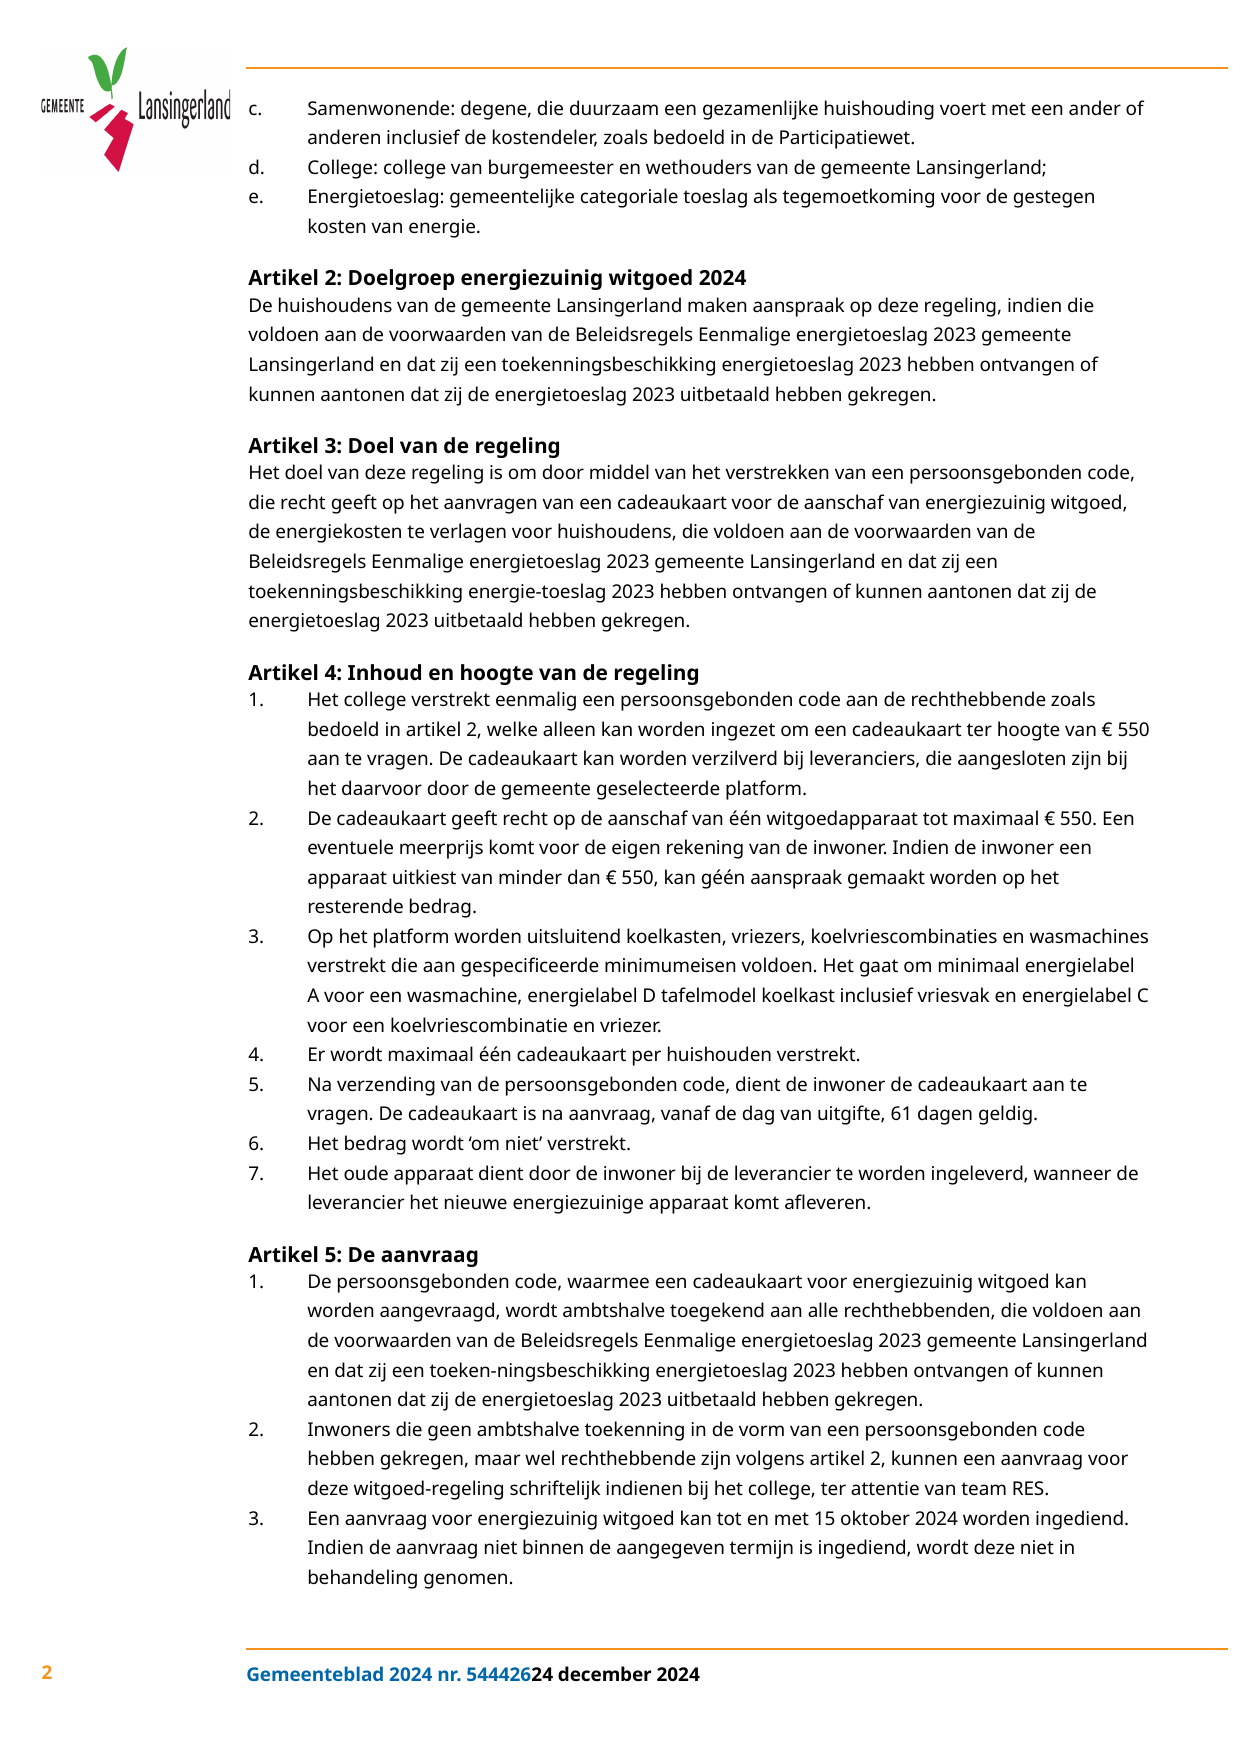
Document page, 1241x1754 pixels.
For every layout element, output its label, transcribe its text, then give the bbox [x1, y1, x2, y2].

list Een aanvraag voor energiezuinig witgoed kan tot en met 15 oktober 2024 worden ingediend. Indien de aanvraag niet binnen de aangegeven termijn is ingediend, wordt deze niet in behandeling genomen. [248, 1505, 1152, 1590]
list Energietoeslag: gemeentelijke categoriale toeslag als tegemoetkoming voor de gestegen kosten van energie. [248, 183, 1152, 239]
list De cadeaukaart geeft recht op de aanschaf van één witgoedapparaat tot maximaal € 550. Een eventuele meerprijs komt voor de eigen rekening van de inwoner. Indien de inwoner een apparaat uitkiest van minder dan € 550, kan géén aanspraak gemaakt worden op het resterende bedrag. [248, 805, 1152, 919]
list Inwoners die geen ambtshalve toekenning in de vorm van een persoonsgebonden code hebben gekregen, maar wel rechthebbende zijn volgens artikel 2, kunnen een aanvraag voor deze witgoed-regeling schriftelijk indienen bij het college, ter attentie van team RES. [248, 1416, 1152, 1501]
picture [41, 47, 231, 172]
text Artikel 2: Doelgroep energiezuinig witgoed 2024 [248, 263, 1152, 292]
list Na verzending van de persoonsgebonden code, dient de inwoner de cadeaukaart aan te vragen. De cadeaukaart is na aanvraag, vanaf de dag van uitgifte, 61 dagen geldig. [248, 1071, 1152, 1126]
list Het college verstrekt eenmalig een persoonsgebonden code aan de rechthebbende zoals bedoeld in artikel 2, welke alleen kan worden ingezet om een cadeaukaart ter hoogte van € 550 aan te vragen. De cadeaukaart kan worden verzilverd bij leveranciers, die aangesloten zijn bij het daarvoor door de gemeente geselecteerde platform. [248, 686, 1152, 801]
list Op het platform worden uitsluitend koelkasten, vriezers, koelvriescombinaties en wasmachines verstrekt die aan gespecificeerde minimumeisen voldoen. Het gaat om minimaal energielabel A voor een wasmachine, energielabel D tafelmodel koelkast inclusief vriesvak en energielabel C voor een koelvriescombinatie en vriezer. [248, 923, 1152, 1037]
list Het oude apparaat dient door de inwoner bij de leverancier te worden ingeleverd, wanneer de leverancier het nieuwe energiezuinige apparaat komt afleveren. [248, 1160, 1152, 1215]
text Artikel 4: Inhoud en hoogte van de regeling [248, 658, 1152, 686]
text Artikel 5: De aanvraag [248, 1240, 1152, 1268]
list Er wordt maximaal één cadeaukaart per huishouden verstrekt. [248, 1041, 1152, 1067]
list Het bedrag wordt ‘om niet’ verstrekt. [248, 1130, 1152, 1156]
list Samenwonende: degene, die duurzaam een gezamenlijke huishouding voert met een ander of anderen inclusief de kostendeler, zoals bedoeld in de Participatiewet. [248, 95, 1152, 150]
list College: college van burgemeester en wethouders van de gemeente Lansingerland; [248, 154, 1152, 180]
text Artikel 3: Doel van de regeling [248, 431, 1152, 459]
text Het doel van deze regeling is om door middel van het verstrekken van een persoonsgebonden code, die recht geeft op het aanvragen van een cadeaukaart voor de aanschaf van energiezuinig witgoed, de energiekosten te verlagen voor huishoudens, die voldoen aan de voorwaarden van de Beleidsregels Eenmalige energietoeslag 2023 gemeente Lansingerland en dat zij een toekenningsbeschikking energie-toeslag 2023 hebben ontvangen of kunnen aantonen dat zij de energietoeslag 2023 uitbetaald hebben gekregen. [248, 459, 1152, 633]
text De huishoudens van de gemeente Lansingerland maken aanspraak op deze regeling, indien die voldoen aan de voorwaarden van de Beleidsregels Eenmalige energietoeslag 2023 gemeente Lansingerland en dat zij een toekenningsbeschikking energietoeslag 2023 hebben ontvangen of kunnen aantonen dat zij de energietoeslag 2023 uitbetaald hebben gekregen. [248, 292, 1152, 406]
list De persoonsgebonden code, waarmee een cadeaukaart voor energiezuinig witgoed kan worden aangevraagd, wordt ambtshalve toegekend aan alle rechthebbenden, die voldoen aan de voorwaarden van de Beleidsregels Eenmalige energietoeslag 2023 gemeente Lansingerland en dat zij een toeken-ningsbeschikking energietoeslag 2023 hebben ontvangen of kunnen aantonen dat zij de energietoeslag 2023 uitbetaald hebben gekregen. [248, 1268, 1152, 1412]
